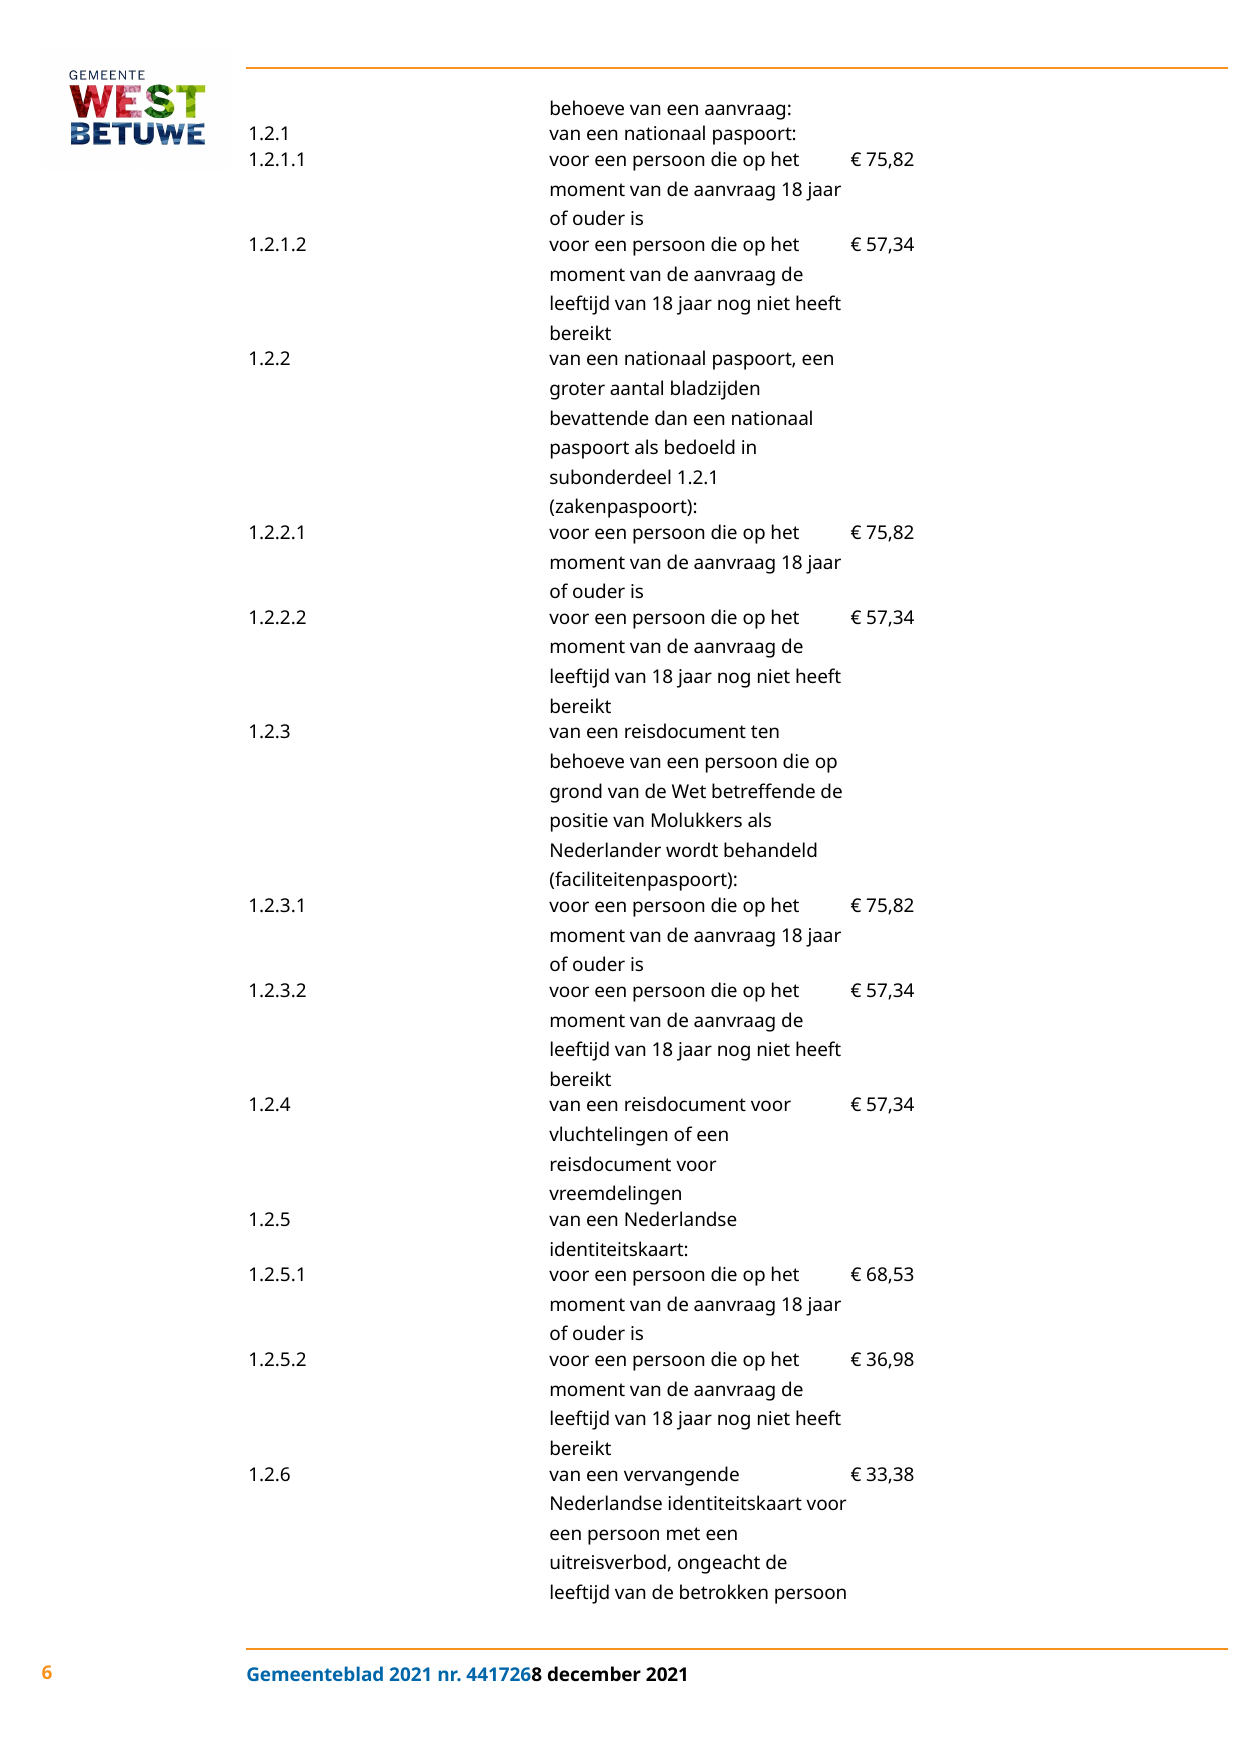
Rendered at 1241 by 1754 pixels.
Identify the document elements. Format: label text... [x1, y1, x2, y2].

table_cell € 36,98 [850, 1346, 1152, 1461]
table_cell van een nationaal paspoort: [549, 121, 850, 146]
table_cell [850, 1206, 1152, 1261]
table_cell € 75,82 [850, 892, 1152, 977]
table_cell 1.2.3 [248, 719, 549, 892]
table_cell € 68,53 [850, 1261, 1152, 1346]
table_cell van een nationaal paspoort, een groter aantal bladzijden bevattende dan een nationaal paspoort als bedoeld in subonderdeel 1.2.1 (zakenpaspoort): [549, 346, 850, 519]
table_cell van een Nederlandse identiteitskaart: [549, 1206, 850, 1261]
table_cell 1.2.6 [248, 1461, 549, 1605]
table_cell € 33,38 [850, 1461, 1152, 1605]
table_cell behoeve van een aanvraag: [549, 95, 850, 121]
table_cell [850, 719, 1152, 892]
table_cell 1.2.5 [248, 1206, 549, 1261]
table_cell van een reisdocument voor vluchtelingen of een reisdocument voor vreemdelingen [549, 1092, 850, 1206]
table_cell van een reisdocument ten behoeve van een persoon die op grond van de Wet betreffende de positie van Molukkers als Nederlander wordt behandeld (faciliteitenpaspoort): [549, 719, 850, 892]
table_cell 1.2.1.1 [248, 146, 549, 231]
table_cell 1.2.5.2 [248, 1346, 549, 1461]
table_cell 1.2.1.2 [248, 231, 549, 346]
table_cell 1.2.3.1 [248, 892, 549, 977]
table_cell voor een persoon die op het moment van de aanvraag 18 jaar of ouder is [549, 892, 850, 977]
table_cell voor een persoon die op het moment van de aanvraag 18 jaar of ouder is [549, 1261, 850, 1346]
table_cell [850, 121, 1152, 146]
table_cell 1.2.4 [248, 1092, 549, 1206]
table_cell voor een persoon die op het moment van de aanvraag de leeftijd van 18 jaar nog niet heeft bereikt [549, 231, 850, 346]
table_cell [248, 95, 549, 121]
table_cell 1.2.2.1 [248, 519, 549, 604]
table_cell [850, 95, 1152, 121]
table_cell € 57,34 [850, 1092, 1152, 1206]
table_cell € 57,34 [850, 604, 1152, 719]
table_cell 1.2.1 [248, 121, 549, 146]
table_cell 1.2.5.1 [248, 1261, 549, 1346]
table_cell 1.2.3.2 [248, 977, 549, 1092]
table_cell [850, 346, 1152, 519]
table_cell 1.2.2.2 [248, 604, 549, 719]
table_cell voor een persoon die op het moment van de aanvraag de leeftijd van 18 jaar nog niet heeft bereikt [549, 604, 850, 719]
table_cell € 75,82 [850, 146, 1152, 231]
table_cell € 57,34 [850, 977, 1152, 1092]
table_cell voor een persoon die op het moment van de aanvraag 18 jaar of ouder is [549, 146, 850, 231]
picture [41, 47, 231, 172]
table_cell € 57,34 [850, 231, 1152, 346]
table_cell 1.2.2 [248, 346, 549, 519]
table_cell van een vervangende Nederlandse identiteitskaart voor een persoon met een uitreisverbod, ongeacht de leeftijd van de betrokken persoon [549, 1461, 850, 1605]
table_cell voor een persoon die op het moment van de aanvraag de leeftijd van 18 jaar nog niet heeft bereikt [549, 977, 850, 1092]
table_cell € 75,82 [850, 519, 1152, 604]
table_cell voor een persoon die op het moment van de aanvraag 18 jaar of ouder is [549, 519, 850, 604]
table_cell voor een persoon die op het moment van de aanvraag de leeftijd van 18 jaar nog niet heeft bereikt [549, 1346, 850, 1461]
